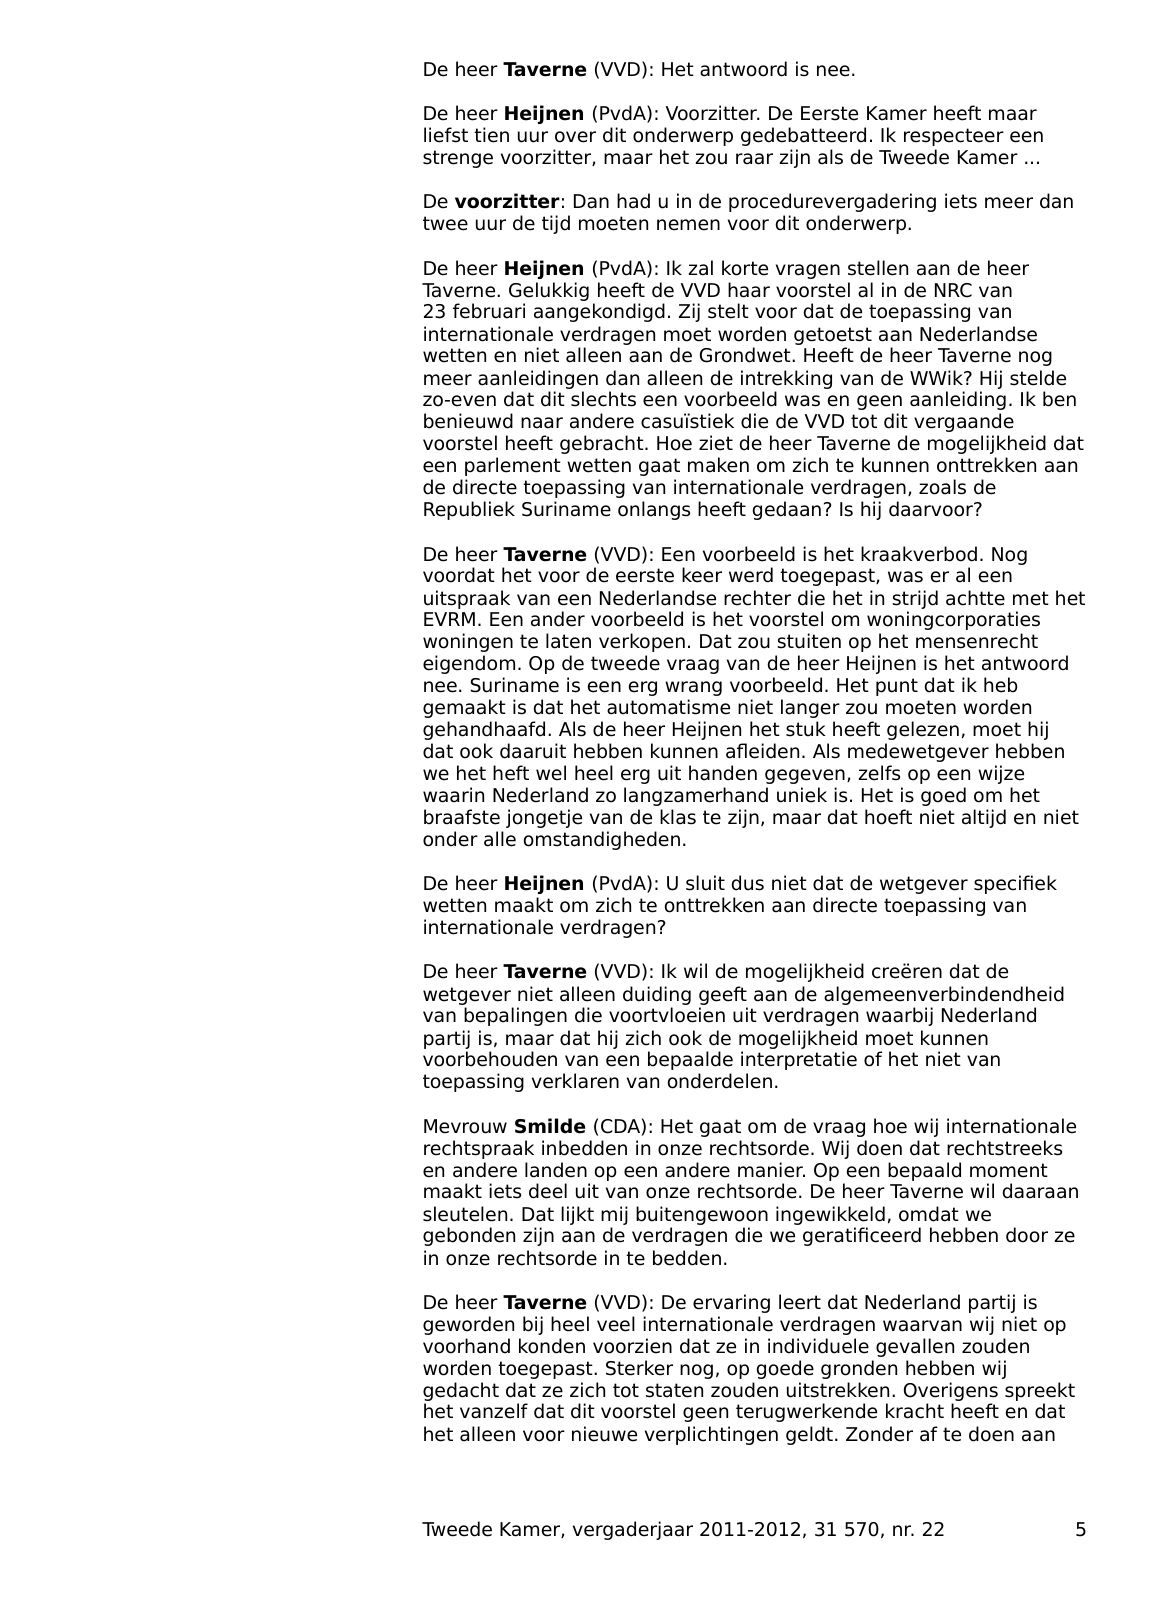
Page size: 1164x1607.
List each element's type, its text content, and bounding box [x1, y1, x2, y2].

text De heer Taverne (VVD): Ik wil de mogelijkheid creëren dat de wetgever niet alleen duiding geeft aan de algemeenverbindendheid van bepalingen die voortvloeien uit verdragen waarbij Nederland partij is, maar dat hij zich ook de mogelijkheid moet kunnen voorbehouden van een bepaalde interpretatie of het niet van toepassing verklaren van onderdelen. [422, 961, 1087, 1093]
text De heer Heijnen (PvdA): Ik zal korte vragen stellen aan de heer Taverne. Gelukkig heeft de VVD haar voorstel al in de NRC van 23 februari aangekondigd. Zij stelt voor dat de toepassing van internationale verdragen moet worden getoetst aan Nederlandse wetten en niet alleen aan de Grondwet. Heeft de heer Taverne nog meer aanleidingen dan alleen de intrekking van de WWik? Hij stelde zo-even dat dit slechts een voorbeeld was en geen aanleiding. Ik ben benieuwd naar andere casuïstiek die de VVD tot dit vergaande voorstel heeft gebracht. Hoe ziet de heer Taverne de mogelijkheid dat een parlement wetten gaat maken om zich te kunnen onttrekken aan de directe toepassing van internationale verdragen, zoals de Republiek Suriname onlangs heeft gedaan? Is hij daarvoor? [422, 257, 1087, 521]
text De heer Taverne (VVD): De ervaring leert dat Nederland partij is geworden bij heel veel internationale verdragen waarvan wij niet op voorhand konden voorzien dat ze in individuele gevallen zouden worden toegepast. Sterker nog, op goede gronden hebben wij gedacht dat ze zich tot staten zouden uitstrekken. Overigens spreekt het vanzelf dat dit voorstel geen terugwerkende kracht heeft en dat het alleen voor nieuwe verplichtingen geldt. Zonder af te doen aan [422, 1292, 1087, 1445]
text De heer Heijnen (PvdA): Voorzitter. De Eerste Kamer heeft maar liefst tien uur over dit onderwerp gedebatteerd. Ik respecteer een strenge voorzitter, maar het zou raar zijn als de Tweede Kamer ... [422, 103, 1087, 169]
text De heer Heijnen (PvdA): U sluit dus niet dat de wetgever specifiek wetten maakt om zich te onttrekken aan directe toepassing van internationale verdragen? [422, 873, 1087, 939]
text De heer Taverne (VVD): Het antwoord is nee. [422, 59, 1087, 81]
text De voorzitter: Dan had u in de procedurevergadering iets meer dan twee uur de tijd moeten nemen voor dit onderwerp. [422, 191, 1087, 235]
text De heer Taverne (VVD): Een voorbeeld is het kraakverbod. Nog voordat het voor de eerste keer werd toegepast, was er al een uitspraak van een Nederlandse rechter die het in strijd achtte met het EVRM. Een ander voorbeeld is het voorstel om woningcorporaties woningen te laten verkopen. Dat zou stuiten op het mensenrecht eigendom. Op de tweede vraag van de heer Heijnen is het antwoord nee. Suriname is een erg wrang voorbeeld. Het punt dat ik heb gemaakt is dat het automatisme niet langer zou moeten worden gehandhaafd. Als de heer Heijnen het stuk heeft gelezen, moet hij dat ook daaruit hebben kunnen afleiden. Als medewetgever hebben we het heft wel heel erg uit handen gegeven, zelfs op een wijze waarin Nederland zo langzamerhand uniek is. Het is goed om het braafste jongetje van de klas te zijn, maar dat hoeft niet altijd en niet onder alle omstandigheden. [422, 543, 1087, 851]
text Mevrouw Smilde (CDA): Het gaat om de vraag hoe wij internationale rechtspraak inbedden in onze rechtsorde. Wij doen dat rechtstreeks en andere landen op een andere manier. Op een bepaald moment maakt iets deel uit van onze rechtsorde. De heer Taverne wil daaraan sleutelen. Dat lijkt mij buitengewoon ingewikkeld, omdat we gebonden zijn aan de verdragen die we geratificeerd hebben door ze in onze rechtsorde in te bedden. [422, 1116, 1087, 1269]
